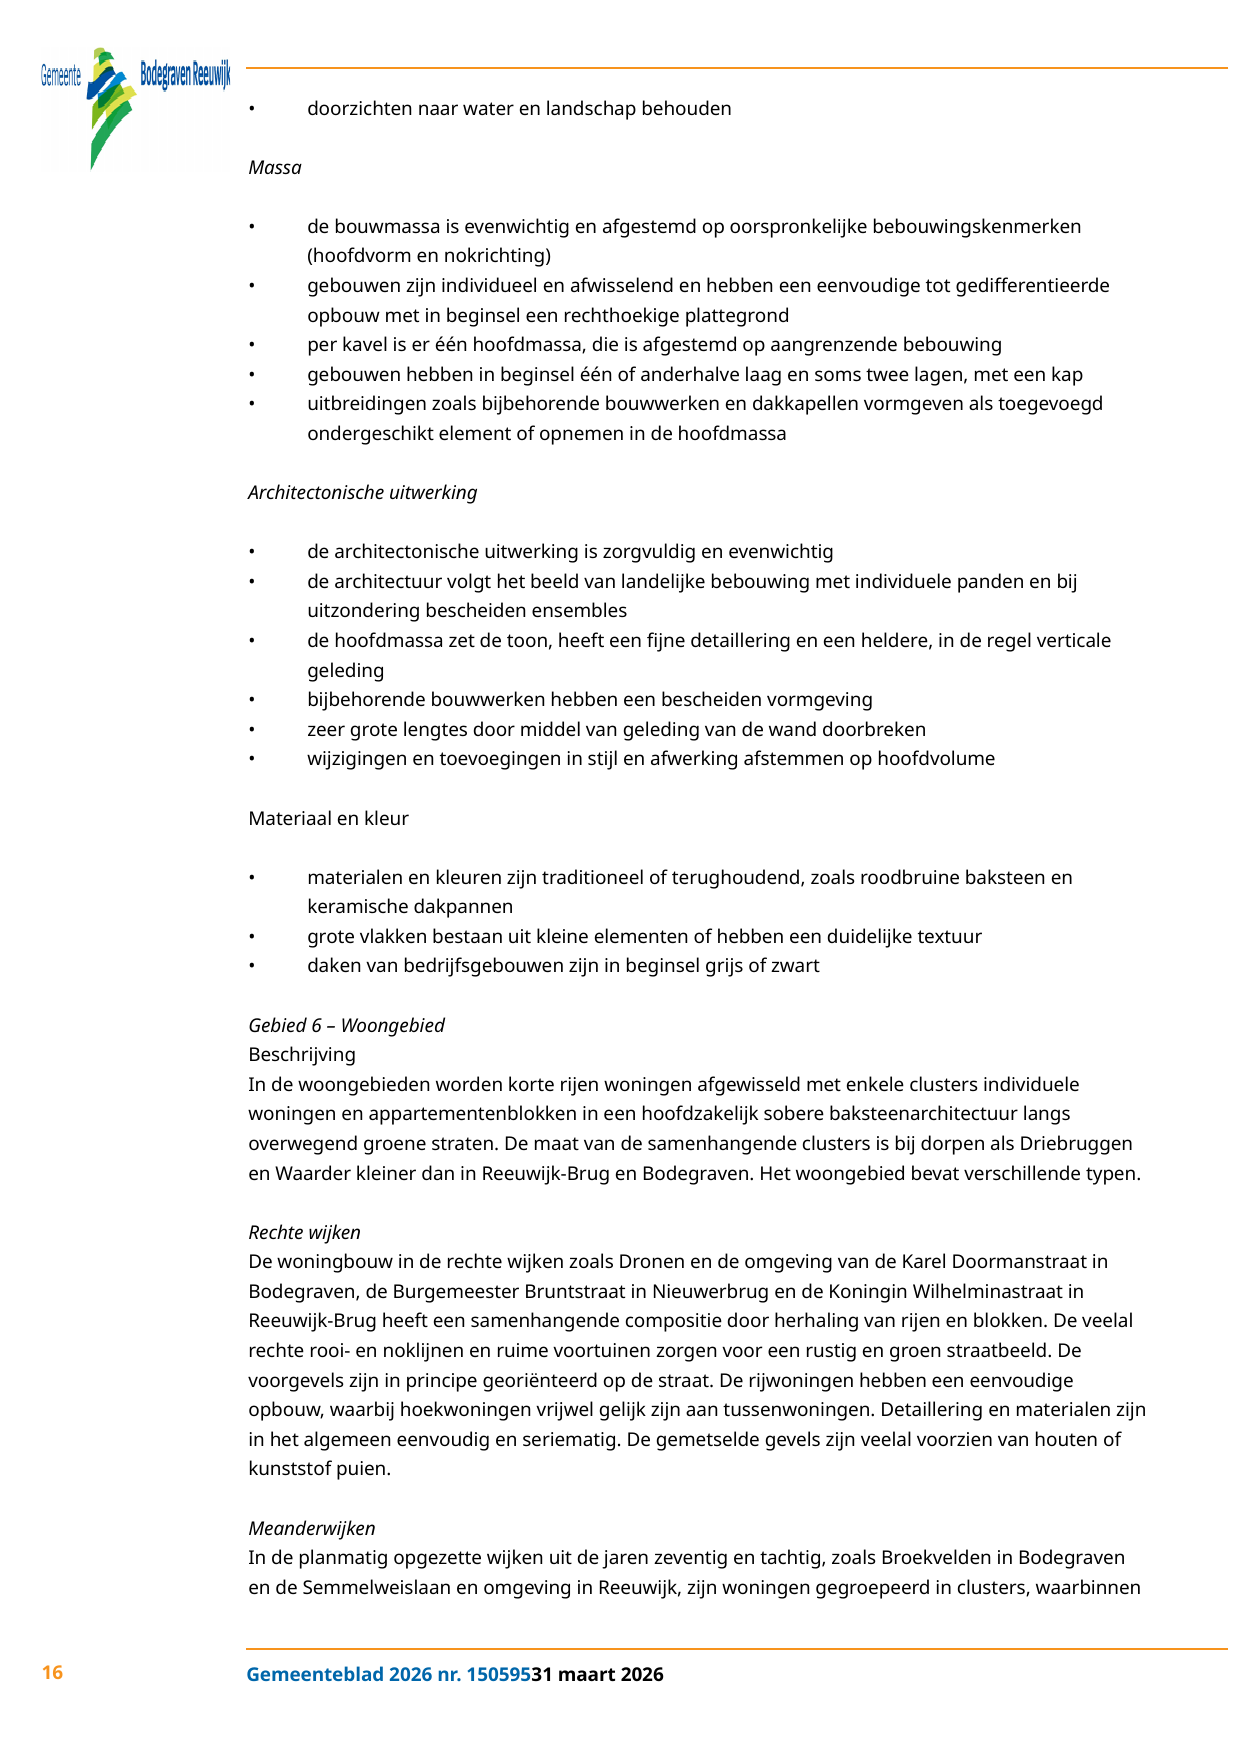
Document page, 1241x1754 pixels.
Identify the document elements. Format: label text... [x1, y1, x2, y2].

text De woningbouw in de rechte wijken zoals Dronen en de omgeving van de Karel Doormanstraat in Bodegraven, de Burgemeester Bruntstraat in Nieuwerbrug en de Koningin Wilhelminastraat in Reeuwijk-Brug heeft een samenhangende compositie door herhaling van rijen en blokken. De veelal rechte rooi- en noklijnen en ruime voortuinen zorgen voor een rustig en groen straatbeeld. De voorgevels zijn in principe georiënteerd op de straat. De rijwoningen hebben een eenvoudige opbouw, waarbij hoekwoningen vrijwel gelijk zijn aan tussenwoningen. Detaillering en materialen zijn in het algemeen eenvoudig en seriematig. De gemetselde gevels zijn veelal voorzien van houten of kunststof puien. [248, 1248, 1152, 1481]
list gebouwen zijn individueel en afwisselend en hebben een eenvoudige tot gedifferentieerde opbouw met in beginsel een rechthoekige plattegrond [248, 272, 1152, 328]
list materialen en kleuren zijn traditioneel of terughoudend, zoals roodbruine baksteen en keramische dakpannen [248, 864, 1152, 919]
list de architectuur volgt het beeld van landelijke bebouwing met individuele panden en bij uitzondering bescheiden ensembles [248, 568, 1152, 623]
list wijzigingen en toevoegingen in stijl en afwerking afstemmen op hoofdvolume [248, 746, 1152, 771]
list de architectonische uitwerking is zorgvuldig en evenwichtig [248, 538, 1152, 564]
text Meanderwijken [248, 1515, 1152, 1541]
list doorzichten naar water en landschap behouden [248, 95, 1152, 121]
text Rechte wijken [248, 1219, 1152, 1245]
list per kavel is er één hoofdmassa, die is afgestemd op aangrenzende bebouwing [248, 331, 1152, 357]
list uitbreidingen zoals bijbehorende bouwwerken en dakkapellen vormgeven als toegevoegd ondergeschikt element of opnemen in de hoofdmassa [248, 391, 1152, 446]
list gebouwen hebben in beginsel één of anderhalve laag en soms twee lagen, met een kap [248, 361, 1152, 387]
list de bouwmassa is evenwichtig en afgestemd op oorspronkelijke bebouwingskenmerken (hoofdvorm en nokrichting) [248, 213, 1152, 268]
list zeer grote lengtes door middel van geleding van de wand doorbreken [248, 716, 1152, 742]
text Gebied 6 – Woongebied [248, 1012, 1152, 1038]
list daken van bedrijfsgebouwen zijn in beginsel grijs of zwart [248, 953, 1152, 978]
text In de planmatig opgezette wijken uit de jaren zeventig en tachtig, zoals Broekvelden in Bodegraven en de Semmelweislaan en omgeving in Reeuwijk, zijn woningen gegroepeerd in clusters, waarbinnen [248, 1544, 1152, 1600]
list de hoofdmassa zet de toon, heeft een fijne detaillering en een heldere, in de regel verticale geleding [248, 627, 1152, 683]
picture [41, 47, 231, 172]
list grote vlakken bestaan uit kleine elementen of hebben een duidelijke textuur [248, 923, 1152, 949]
text In de woongebieden worden korte rijen woningen afgewisseld met enkele clusters individuele woningen en appartementenblokken in een hoofdzakelijk sobere baksteenarchitectuur langs overwegend groene straten. De maat van de samenhangende clusters is bij dorpen als Driebruggen en Waarder kleiner dan in Reeuwijk-Brug en Bodegraven. Het woongebied bevat verschillende typen. [248, 1071, 1152, 1186]
text Massa [248, 154, 1152, 180]
text Materiaal en kleur [248, 805, 1152, 831]
text Architectonische uitwerking [248, 479, 1152, 505]
text Beschrijving [248, 1041, 1152, 1067]
list bijbehorende bouwwerken hebben een bescheiden vormgeving [248, 686, 1152, 712]
